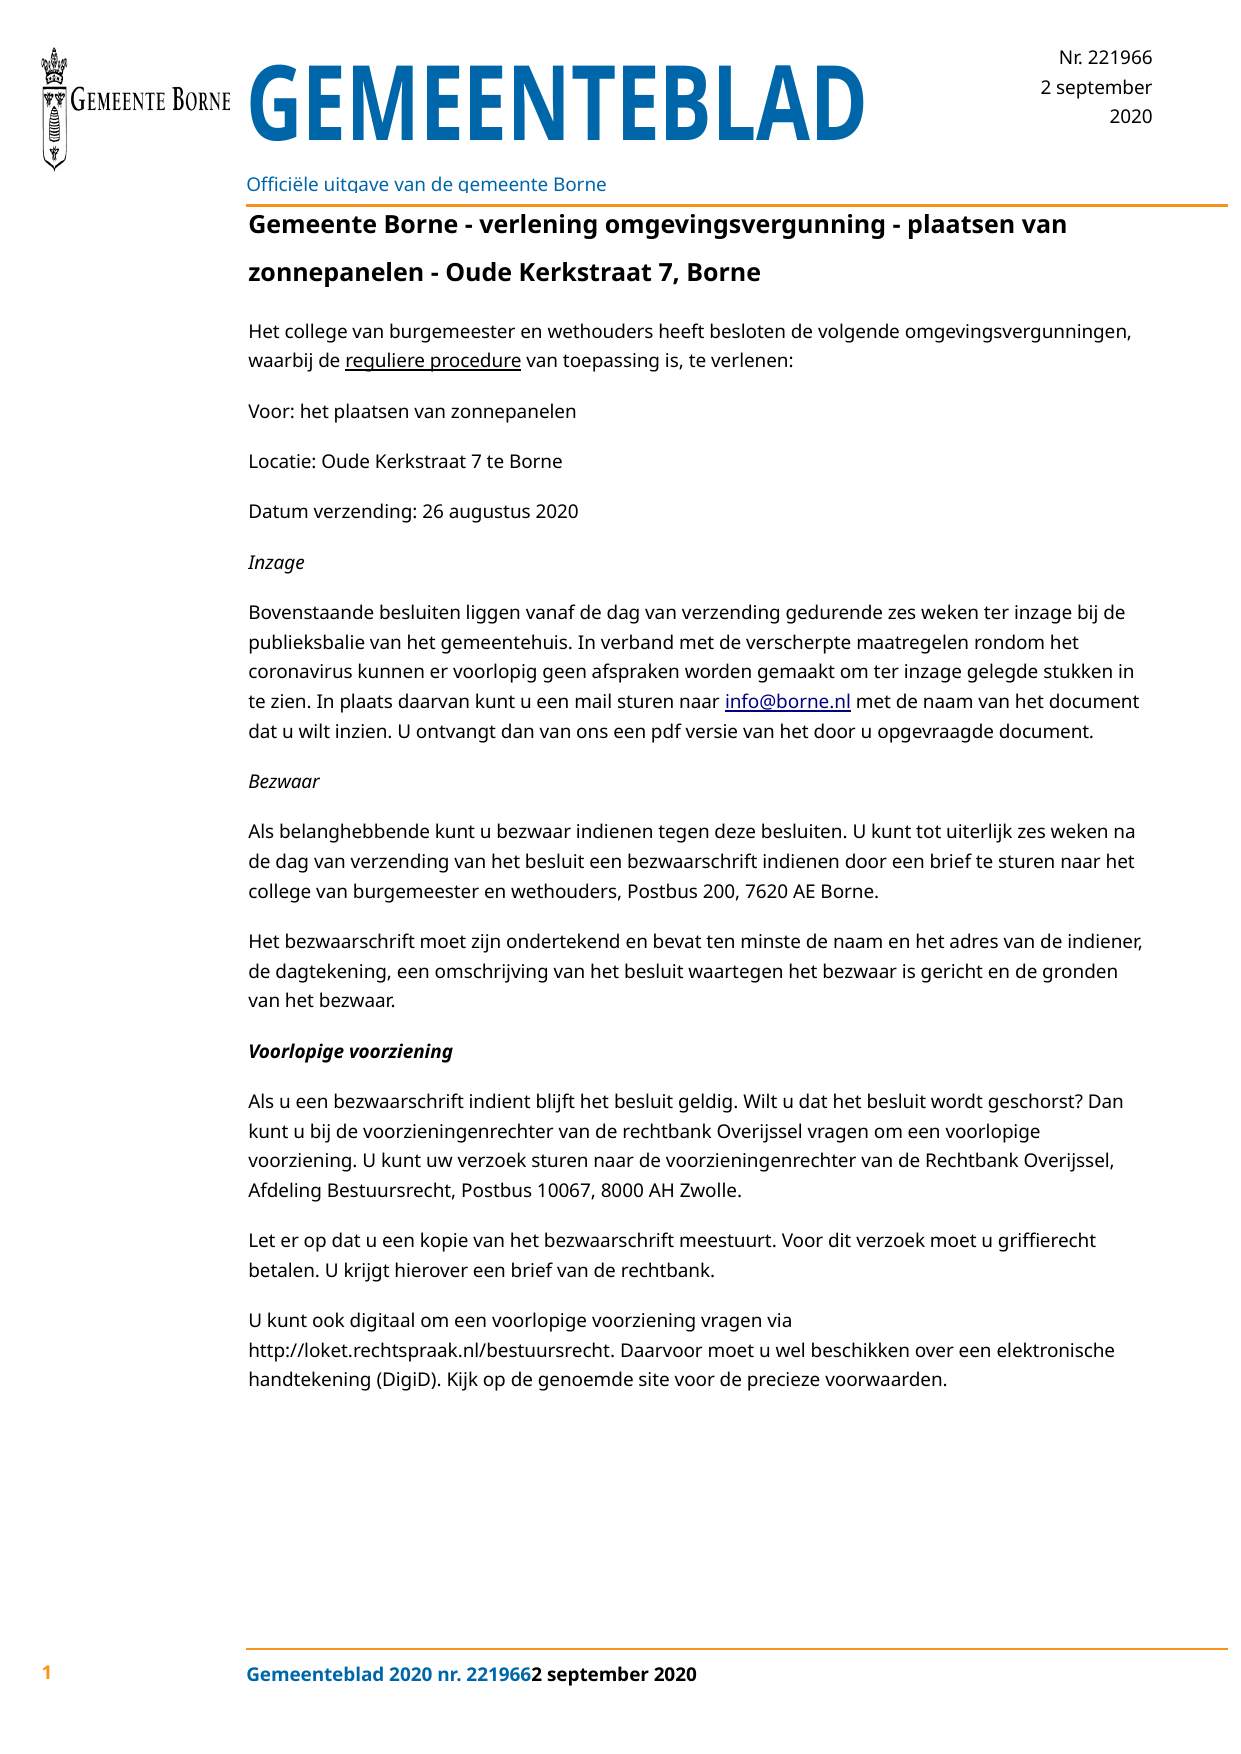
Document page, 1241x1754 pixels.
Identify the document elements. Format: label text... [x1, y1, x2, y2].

text Locatie: Oude Kerkstraat 7 te Borne [248, 448, 1152, 474]
text Let er op dat u een kopie van het bezwaarschrift meestuurt. Voor dit verzoek moet u griffierecht betalen. U krijgt hierover een brief van de rechtbank. [248, 1227, 1152, 1283]
text U kunt ook digitaal om een voorlopige voorziening vragen via http://loket.rechtspraak.nl/bestuursrecht. Daarvoor moet u wel beschikken over een elektronische handtekening (DigiD). Kijk op de genoemde site voor de precieze voorwaarden. [248, 1307, 1152, 1392]
text Gemeente Borne - verlening omgevingsvergunning - plaatsen van zonnepanelen - Oude Kerkstraat 7, Borne [248, 207, 1152, 288]
text Als u een bezwaarschrift indient blijft het besluit geldig. Wilt u dat het besluit wordt geschorst? Dan kunt u bij de voorzieningenrechter van de rechtbank Overijssel vragen om een voorlopige voorziening. U kunt uw verzoek sturen naar de voorzieningenrechter van de Rechtbank Overijssel, Afdeling Bestuursrecht, Postbus 10067, 8000 AH Zwolle. [248, 1088, 1152, 1203]
text Het bezwaarschrift moet zijn ondertekend en bevat ten minste de naam en het adres van de indiener, de dagtekening, een omschrijving van het besluit waartegen het bezwaar is gericht en de gronden van het bezwaar. [248, 928, 1152, 1013]
text Als belanghebbende kunt u bezwaar indienen tegen deze besluiten. U kunt tot uiterlijk zes weken na de dag van verzending van het besluit een bezwaarschrift indienen door een brief te sturen naar het college van burgemeester en wethouders, Postbus 200, 7620 AE Borne. [248, 819, 1152, 904]
text Voorlopige voorziening [248, 1038, 1152, 1064]
text Bovenstaande besluiten liggen vanaf de dag van verzending gedurende zes weken ter inzage bij de publieksbalie van het gemeentehuis. In verband met de verscherpte maatregelen rondom het coronavirus kunnen er voorlopig geen afspraken worden gemaakt om ter inzage gelegde stukken in te zien. In plaats daarvan kunt u een mail sturen naar info@borne.nl met de naam van het document dat u wilt inzien. U ontvangt dan van ons een pdf versie van het door u opgevraagde document. [248, 599, 1152, 744]
text Voor: het plaatsen van zonnepanelen [248, 398, 1152, 424]
picture [41, 47, 231, 172]
text Datum verzending: 26 augustus 2020 [248, 499, 1152, 524]
text Inzage [248, 549, 1152, 575]
text Het college van burgemeester en wethouders heeft besloten de volgende omgevingsvergunningen, waarbij de reguliere procedure van toepassing is, te verlenen: [248, 318, 1152, 373]
text Bezwaar [248, 768, 1152, 794]
